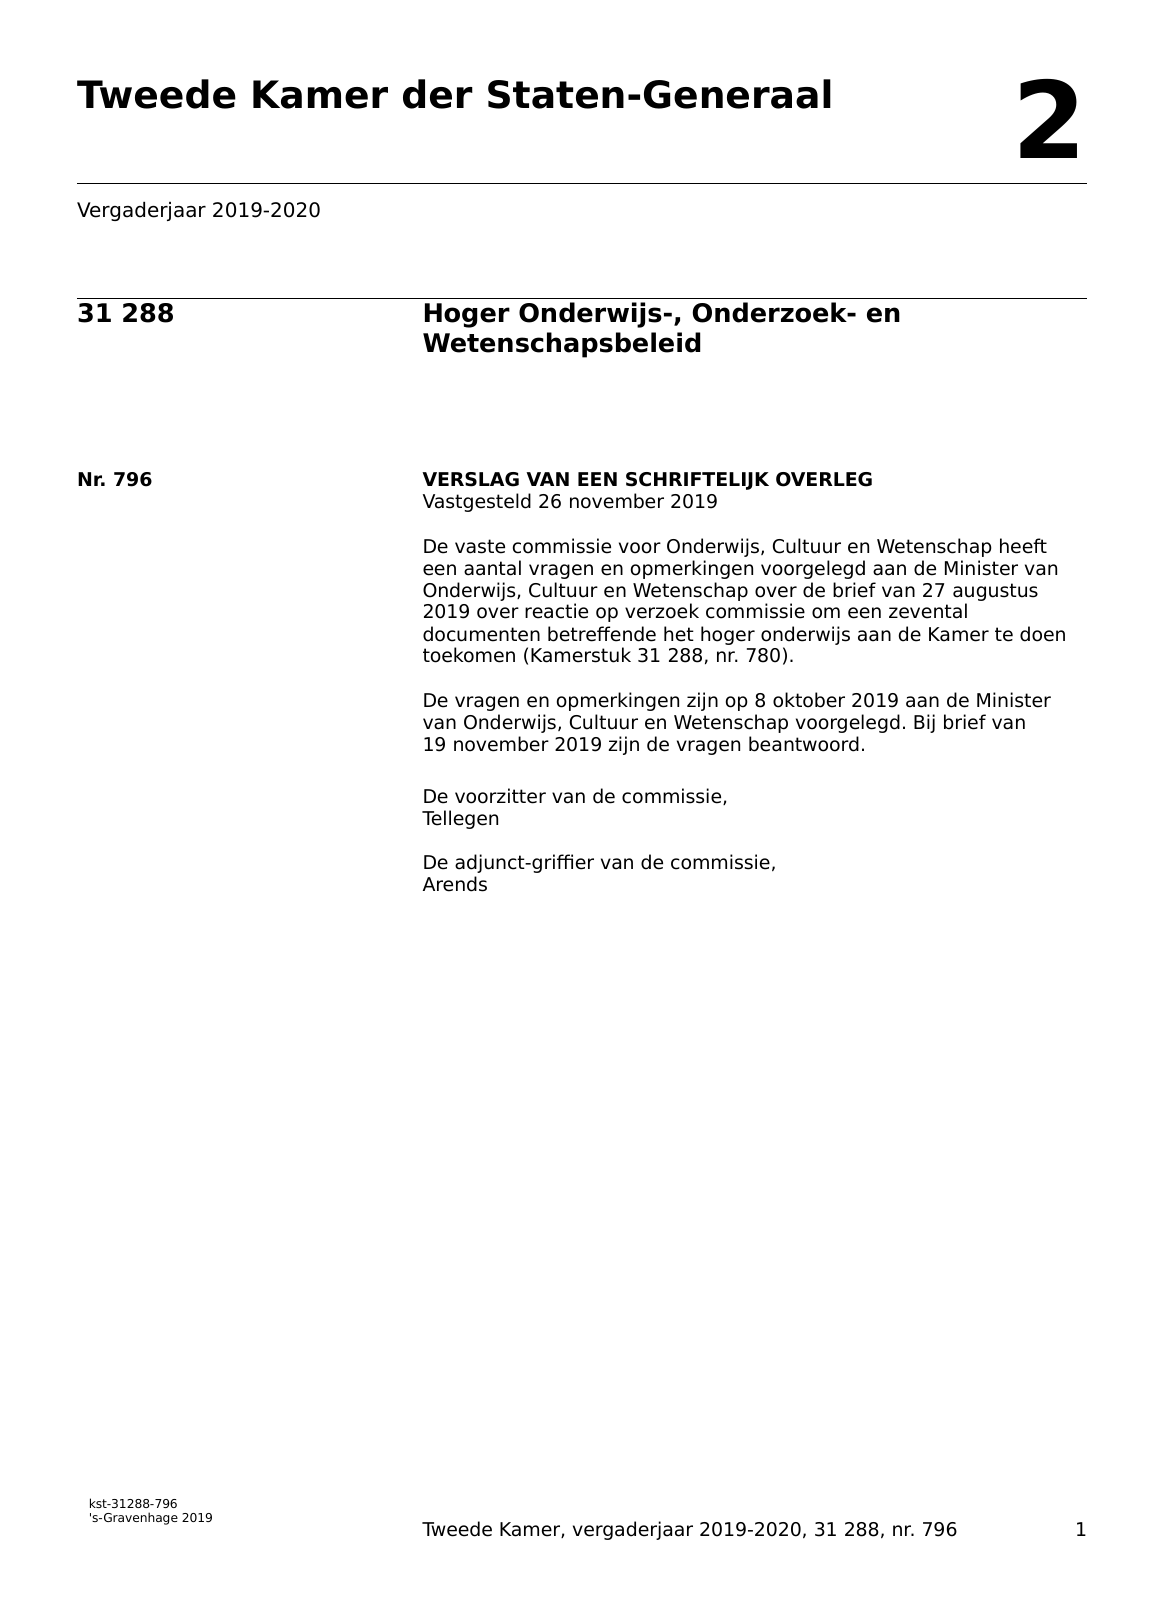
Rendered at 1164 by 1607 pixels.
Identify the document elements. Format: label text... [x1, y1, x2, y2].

subtitle Nr. 796 VERSLAG VAN EEN SCHRIFTELIJK OVERLEG [77, 469, 1087, 491]
text De vragen en opmerkingen zijn op 8 oktober 2019 aan de Minister van Onderwijs, Cultuur en Wetenschap voorgelegd. Bij brief van 19 november 2019 zijn de vragen beantwoord. [422, 689, 1087, 756]
text kst-31288-796 [88, 1497, 323, 1511]
table_header 2 [886, 59, 1087, 183]
subtitle 31 288 Hoger Onderwijs-, Onderzoek- en Wetenschapsbeleid [77, 299, 1087, 358]
text Vastgesteld 26 november 2019 [422, 491, 1087, 513]
text 's-Gravenhage 2019 [88, 1511, 323, 1525]
text De vaste commissie voor Onderwijs, Cultuur en Wetenschap heeft een aantal vragen en opmerkingen voorgelegd aan de Minister van Onderwijs, Cultuur en Wetenschap over de brief van 27 augustus 2019 over reactie op verzoek commissie om een zevental documenten betreffende het hoger onderwijs aan de Kamer te doen toekomen (Kamerstuk 31 288, nr. 780). [422, 536, 1087, 667]
text De voorzitter van de commissie, Tellegen [422, 786, 1087, 829]
table_header Tweede Kamer der Staten-Generaal [77, 59, 886, 183]
text De adjunct-griffier van de commissie, Arends [422, 852, 1087, 896]
table_cell Vergaderjaar 2019-2020 [77, 184, 1087, 298]
